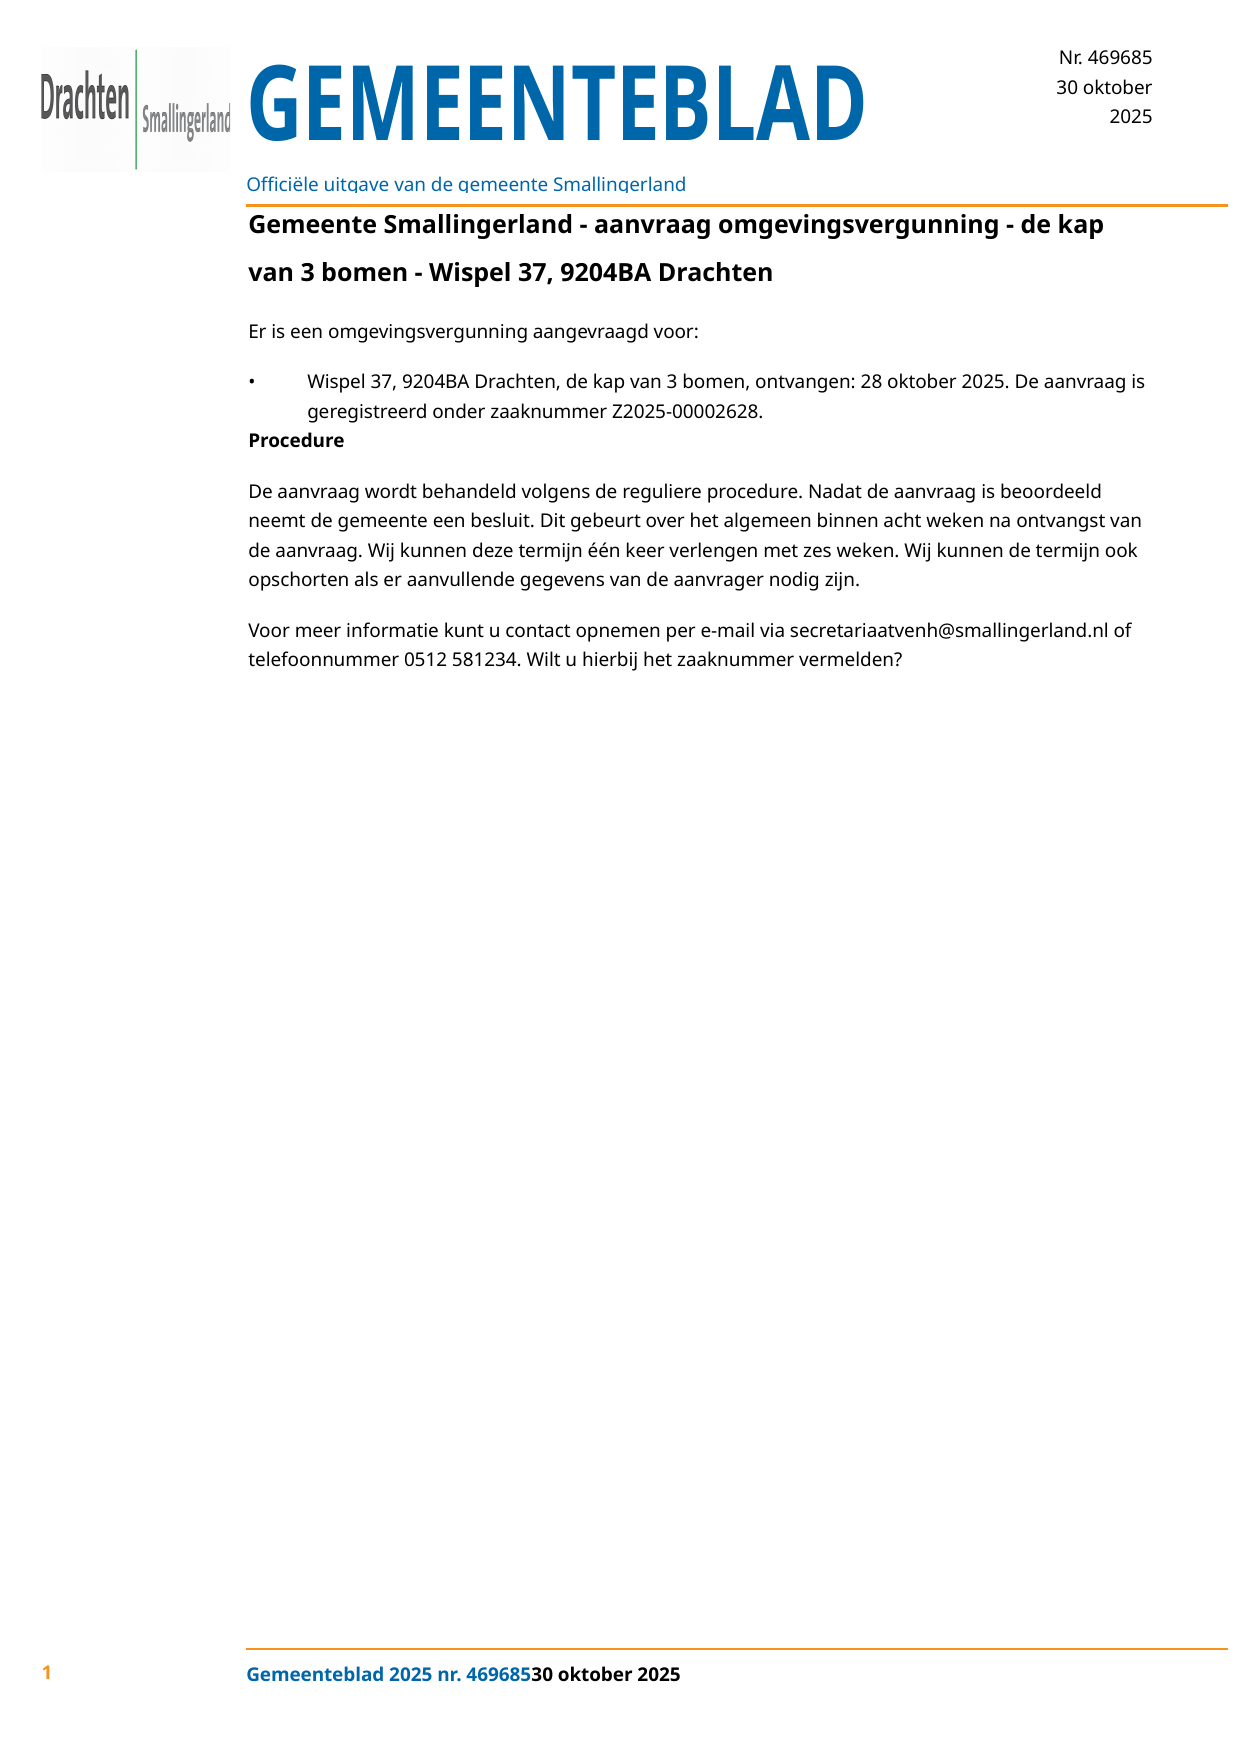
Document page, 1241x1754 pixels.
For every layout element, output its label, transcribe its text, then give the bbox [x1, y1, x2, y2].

picture [41, 47, 231, 172]
text Voor meer informatie kunt u contact opnemen per e-mail via secretariaatvenh@smallingerland.nl of telefoonnummer 0512 581234. Wilt u hierbij het zaaknummer vermelden? [248, 617, 1152, 672]
text Gemeente Smallingerland - aanvraag omgevingsvergunning - de kap van 3 bomen - Wispel 37, 9204BA Drachten [248, 207, 1152, 288]
text De aanvraag wordt behandeld volgens de reguliere procedure. Nadat de aanvraag is beoordeeld neemt de gemeente een besluit. Dit gebeurt over het algemeen binnen acht weken na ontvangst van de aanvraag. Wij kunnen deze termijn één keer verlengen met zes weken. Wij kunnen de termijn ook opschorten als er aanvullende gegevens van de aanvrager nodig zijn. [248, 478, 1152, 592]
list Wispel 37, 9204BA Drachten, de kap van 3 bomen, ontvangen: 28 oktober 2025. De aanvraag is geregistreerd onder zaaknummer Z2025-00002628. [248, 368, 1152, 424]
text Procedure [248, 427, 1152, 453]
text Er is een omgevingsvergunning aangevraagd voor: [248, 318, 1152, 344]
